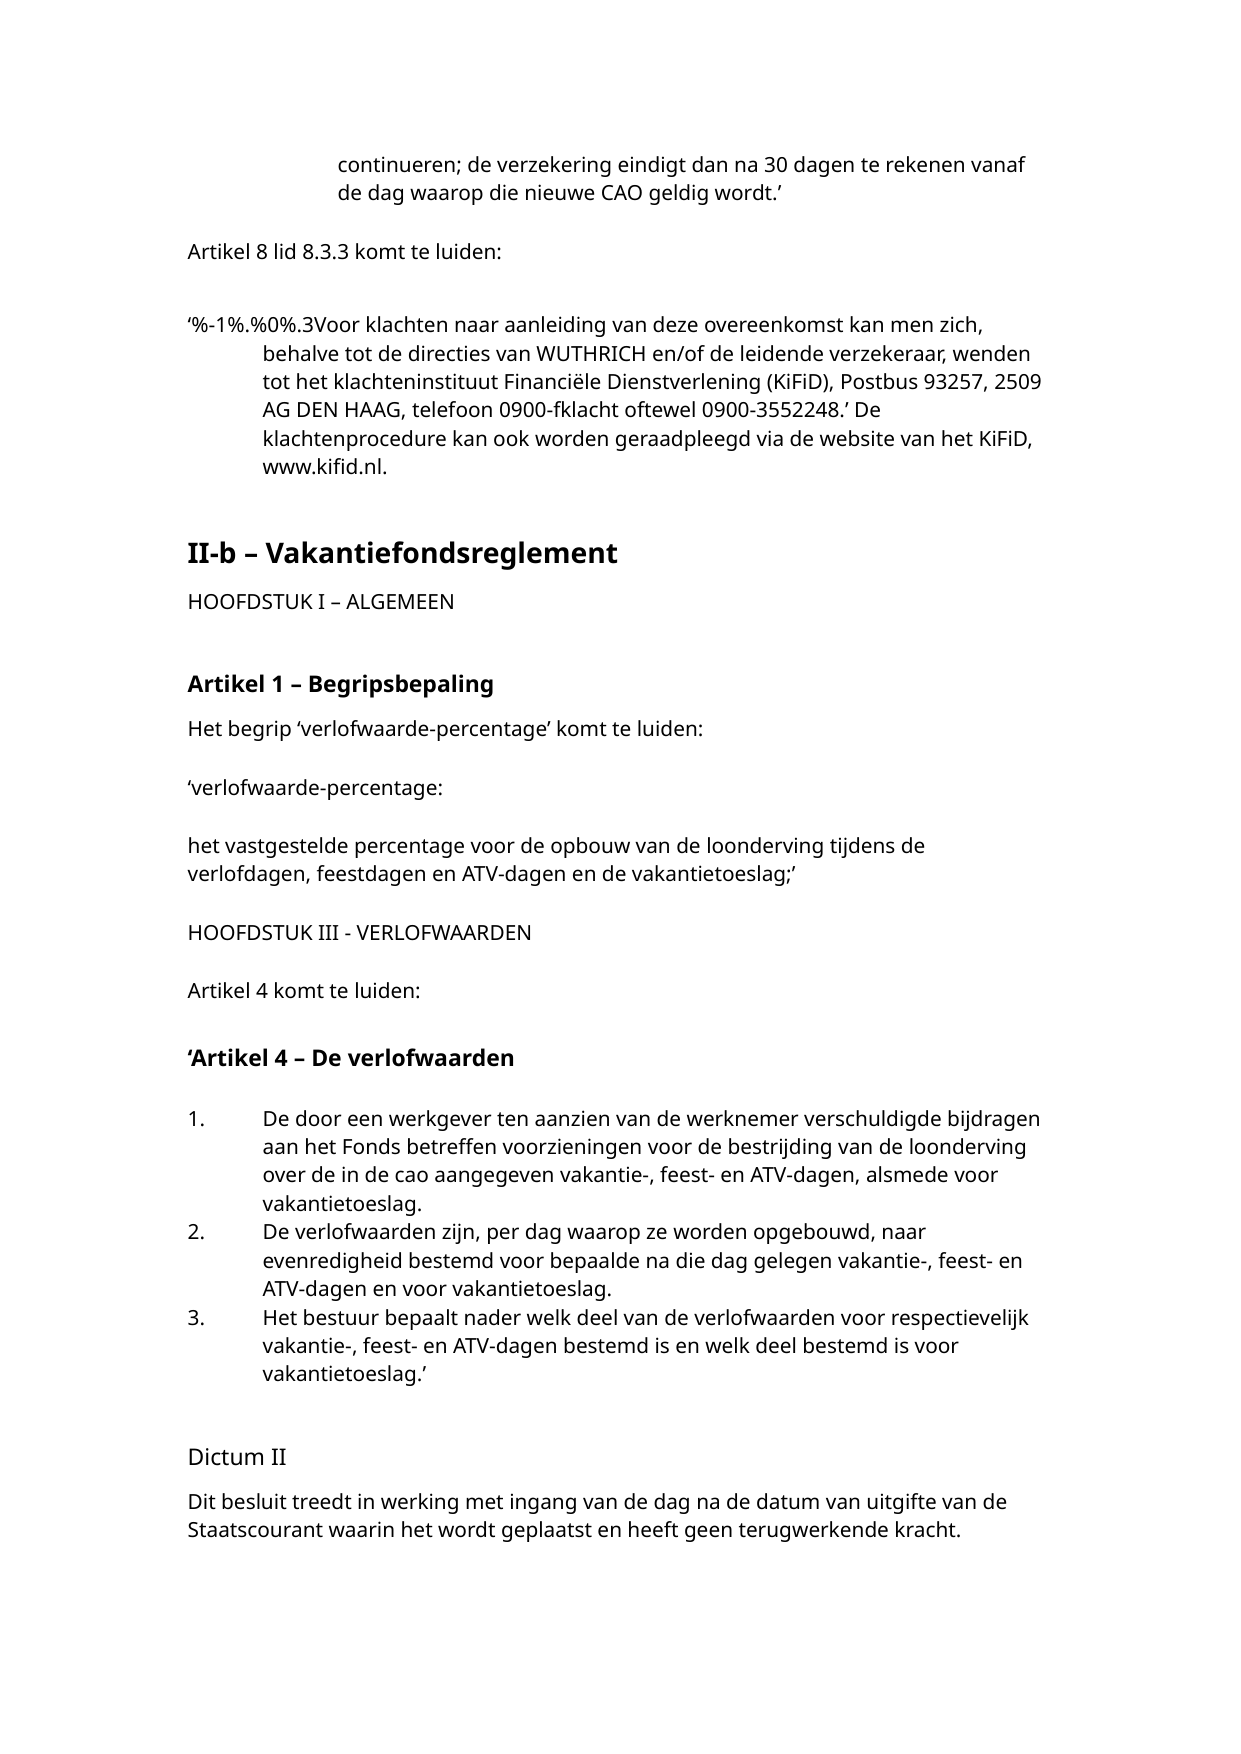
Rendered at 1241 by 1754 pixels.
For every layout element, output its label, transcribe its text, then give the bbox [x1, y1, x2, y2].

subtitle HOOFDSTUK I – ALGEMEEN [187, 587, 1053, 616]
subtitle HOOFDSTUK III - VERLOFWAARDEN [187, 918, 1053, 946]
text Artikel 8 lid 8.3.3 komt te luiden: [187, 237, 1053, 265]
text Artikel 4 komt te luiden: [187, 976, 1053, 1005]
text Dit besluit treedt in werking met ingang van de dag na de datum van uitgifte van de Staatscourant waarin het wordt geplaatst en heeft geen terugwerkende kracht. [187, 1487, 1053, 1544]
list De verlofwaarden zijn, per dag waarop ze worden opgebouwd, naar evenredigheid bestemd voor bepaalde na die dag gelegen vakantie-, feest- en ATV-dagen en voor vakantietoeslag. [187, 1217, 1053, 1303]
text ‘verlofwaarde-percentage: [187, 773, 1053, 801]
list Het bestuur bepaalt nader welk deel van de verlofwaarden voor respectievelijk vakantie-, feest- en ATV-dagen bestemd is en welk deel bestemd is voor vakantietoeslag.’ [187, 1303, 1053, 1388]
text het vastgestelde percentage voor de opbouw van de loonderving tijdens de verlofdagen, feestdagen en ATV-dagen en de vakantietoeslag;’ [187, 831, 1053, 888]
subtitle ‘Artikel 4 – De verlofwaarden [187, 1042, 1053, 1074]
list continueren; de verzekering eindigt dan na 30 dagen te rekenen vanaf de dag waarop die nieuwe CAO geldig wordt.’ [262, 150, 1053, 207]
list De door een werkgever ten aanzien van de werknemer verschuldigde bijdragen aan het Fonds betreffen voorzieningen voor de bestrijding van de loonderving over de in de cao aangegeven vakantie-, feest- en ATV-dagen, alsmede voor vakantietoeslag. [187, 1104, 1053, 1217]
list Voor klachten naar aanleiding van deze overeenkomst kan men zich, behalve tot de directies van WUTHRICH en/of de leidende verzekeraar, wenden tot het klachteninstituut Financiële Dienstverlening (KiFiD), Postbus 93257, 2509 AG DEN HAAG, telefoon 0900-fklacht oftewel 0900-3552248.’ De klachtenprocedure kan ook worden geraadpleegd via de website van het KiFiD, www.kifid.nl. [187, 310, 1053, 481]
subtitle Artikel 1 – Begripsbepaling [187, 668, 1053, 699]
subtitle II-b – Vakantiefondsreglement [187, 533, 1053, 572]
subtitle Dictum II [187, 1441, 1053, 1472]
text Het begrip ‘verlofwaarde-percentage’ komt te luiden: [187, 714, 1053, 743]
